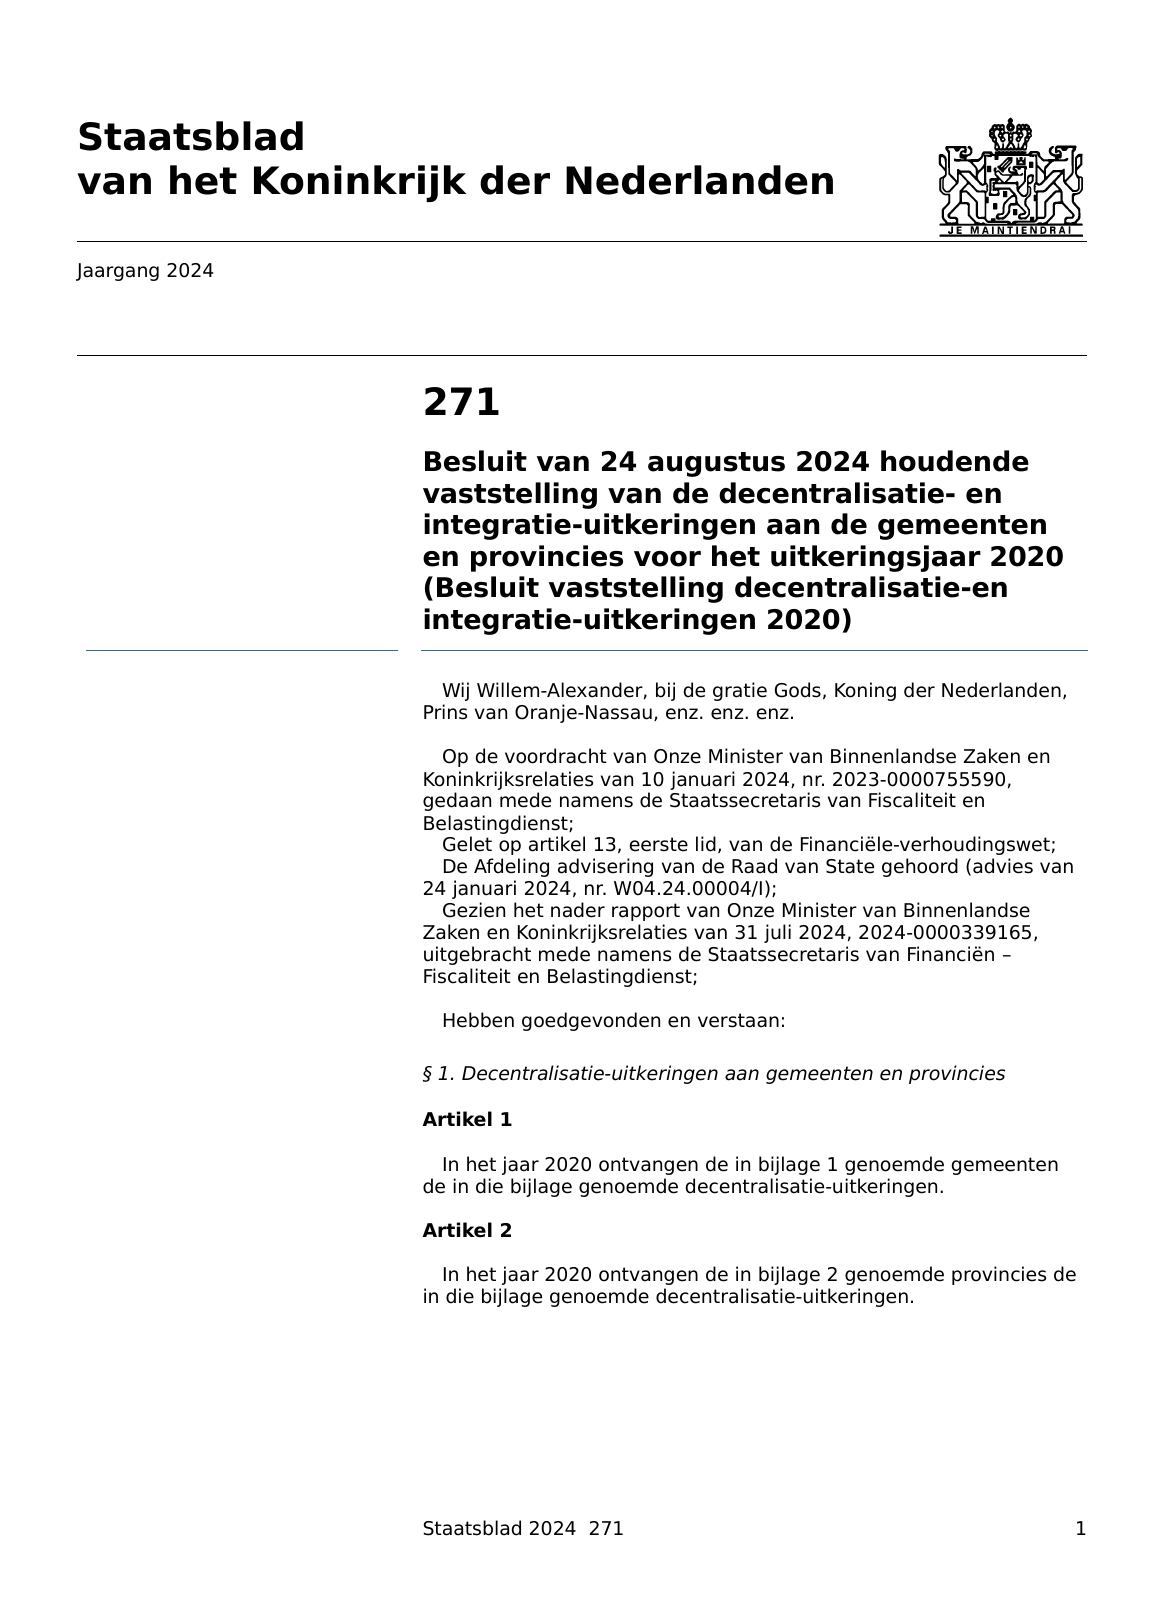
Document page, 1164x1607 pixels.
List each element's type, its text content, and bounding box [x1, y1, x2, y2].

text Wij Willem-Alexander, bij de gratie Gods, Koning der Nederlanden, Prins van Oranje-Nassau, enz. enz. enz. [422, 680, 1087, 724]
text In het jaar 2020 ontvangen de in bijlage 2 genoemde provincies de in die bijlage genoemde decentralisatie-uitkeringen. [422, 1264, 1087, 1308]
text Gelet op artikel 13, eerste lid, van de Financiële-verhoudingswet; [422, 834, 1087, 856]
text Hebben goedgevonden en verstaan: [422, 1010, 1087, 1032]
subtitle 271 [422, 381, 1087, 424]
subtitle Artikel 2 [422, 1220, 1087, 1242]
text In het jaar 2020 ontvangen de in bijlage 1 genoemde gemeenten de in die bijlage genoemde decentralisatie-uitkeringen. [422, 1153, 1087, 1197]
text Besluit van 24 augustus 2024 houdende vaststelling van de decentralisatie- en integratie-uitkeringen aan de gemeenten en provincies voor het uitkeringsjaar 2020 (Besluit vaststelling decentralisatie-en integratie-uitkeringen 2020) [422, 447, 1087, 636]
subtitle § 1. Decentralisatie-uitkeringen aan gemeenten en provincies [422, 1062, 1087, 1084]
table_header [886, 100, 1087, 241]
subtitle Artikel 1 [422, 1109, 1087, 1131]
text De Afdeling advisering van de Raad van State gehoord (advies van 24 januari 2024, nr. W04.24.00004/I); [422, 856, 1087, 900]
picture [936, 115, 1087, 240]
table_cell Jaargang 2024 [77, 242, 1087, 355]
table_header Staatsblad van het Koninkrijk der Nederlanden [77, 100, 886, 241]
text Gezien het nader rapport van Onze Minister van Binnenlandse Zaken en Koninkrijksrelaties van 31 juli 2024, 2024-0000339165, uitgebracht mede namens de Staatssecretaris van Financiën – Fiscaliteit en Belastingdienst; [422, 900, 1087, 988]
text Op de voordracht van Onze Minister van Binnenlandse Zaken en Koninkrijksrelaties van 10 januari 2024, nr. 2023-0000755590, gedaan mede namens de Staatssecretaris van Fiscaliteit en Belastingdienst; [422, 746, 1087, 834]
